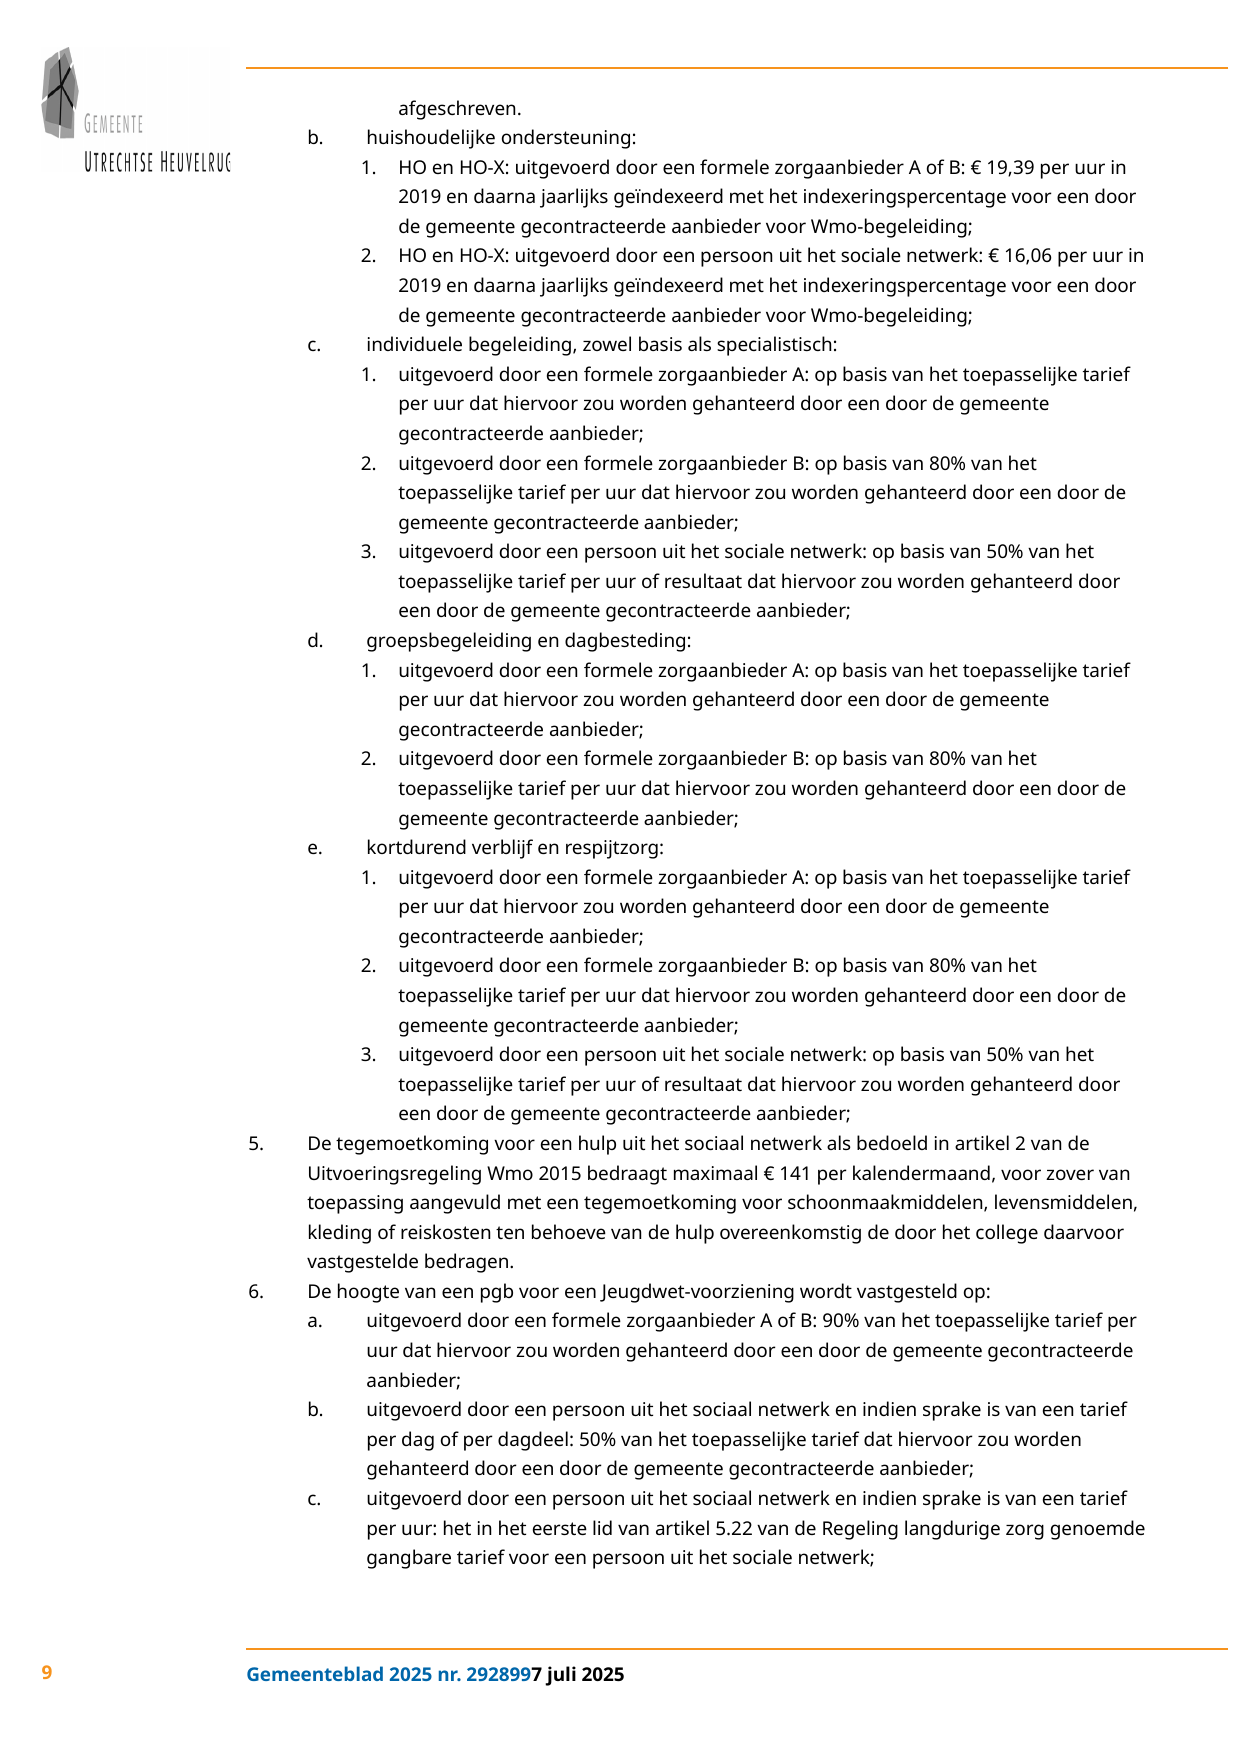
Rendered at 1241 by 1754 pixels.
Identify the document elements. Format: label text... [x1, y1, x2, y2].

list uitgevoerd door een formele zorgaanbieder A: op basis van het toepasselijke tarief per uur dat hiervoor zou worden gehanteerd door een door de gemeente gecontracteerde aanbieder; [361, 864, 1152, 949]
list uitgevoerd door een persoon uit het sociaal netwerk en indien sprake is van een tarief per uur: het in het eerste lid van artikel 5.22 van de Regeling langdurige zorg genoemde gangbare tarief voor een persoon uit het sociale netwerk; [307, 1485, 1152, 1570]
list uitgevoerd door een formele zorgaanbieder A: op basis van het toepasselijke tarief per uur dat hiervoor zou worden gehanteerd door een door de gemeente gecontracteerde aanbieder; [361, 361, 1152, 446]
list kortdurend verblijf en respijtzorg: [307, 834, 1152, 860]
list HO en HO-X: uitgevoerd door een persoon uit het sociale netwerk: € 16,06 per uur in 2019 en daarna jaarlijks geïndexeerd met het indexeringspercentage voor een door de gemeente gecontracteerde aanbieder voor Wmo-begeleiding; [361, 243, 1152, 328]
list uitgevoerd door een persoon uit het sociale netwerk: op basis van 50% van het toepasselijke tarief per uur of resultaat dat hiervoor zou worden gehanteerd door een door de gemeente gecontracteerde aanbieder; [361, 1041, 1152, 1126]
list afgeschreven. [361, 95, 1152, 121]
list uitgevoerd door een formele zorgaanbieder B: op basis van 80% van het toepasselijke tarief per uur dat hiervoor zou worden gehanteerd door een door de gemeente gecontracteerde aanbieder; [361, 450, 1152, 535]
list uitgevoerd door een formele zorgaanbieder A of B: 90% van het toepasselijke tarief per uur dat hiervoor zou worden gehanteerd door een door de gemeente gecontracteerde aanbieder; [307, 1308, 1152, 1393]
list HO en HO-X: uitgevoerd door een formele zorgaanbieder A of B: € 19,39 per uur in 2019 en daarna jaarlijks geïndexeerd met het indexeringspercentage voor een door de gemeente gecontracteerde aanbieder voor Wmo-begeleiding; [361, 154, 1152, 239]
picture [41, 47, 231, 172]
list huishoudelijke ondersteuning: [307, 124, 1152, 150]
list uitgevoerd door een persoon uit het sociale netwerk: op basis van 50% van het toepasselijke tarief per uur of resultaat dat hiervoor zou worden gehanteerd door een door de gemeente gecontracteerde aanbieder; [361, 538, 1152, 623]
list De hoogte van een pgb voor een Jeugdwet-voorziening wordt vastgesteld op: [248, 1278, 1152, 1304]
list uitgevoerd door een formele zorgaanbieder A: op basis van het toepasselijke tarief per uur dat hiervoor zou worden gehanteerd door een door de gemeente gecontracteerde aanbieder; [361, 657, 1152, 742]
list uitgevoerd door een persoon uit het sociaal netwerk en indien sprake is van een tarief per dag of per dagdeel: 50% van het toepasselijke tarief dat hiervoor zou worden gehanteerd door een door de gemeente gecontracteerde aanbieder; [307, 1396, 1152, 1481]
list uitgevoerd door een formele zorgaanbieder B: op basis van 80% van het toepasselijke tarief per uur dat hiervoor zou worden gehanteerd door een door de gemeente gecontracteerde aanbieder; [361, 953, 1152, 1038]
list De tegemoetkoming voor een hulp uit het sociaal netwerk als bedoeld in artikel 2 van de Uitvoeringsregeling Wmo 2015 bedraagt maximaal € 141 per kalendermaand, voor zover van toepassing aangevuld met een tegemoetkoming voor schoonmaakmiddelen, levensmiddelen, kleding of reiskosten ten behoeve van de hulp overeenkomstig de door het college daarvoor vastgestelde bedragen. [248, 1130, 1152, 1274]
list individuele begeleiding, zowel basis als specialistisch: [307, 331, 1152, 357]
list uitgevoerd door een formele zorgaanbieder B: op basis van 80% van het toepasselijke tarief per uur dat hiervoor zou worden gehanteerd door een door de gemeente gecontracteerde aanbieder; [361, 746, 1152, 831]
list groepsbegeleiding en dagbesteding: [307, 627, 1152, 653]
